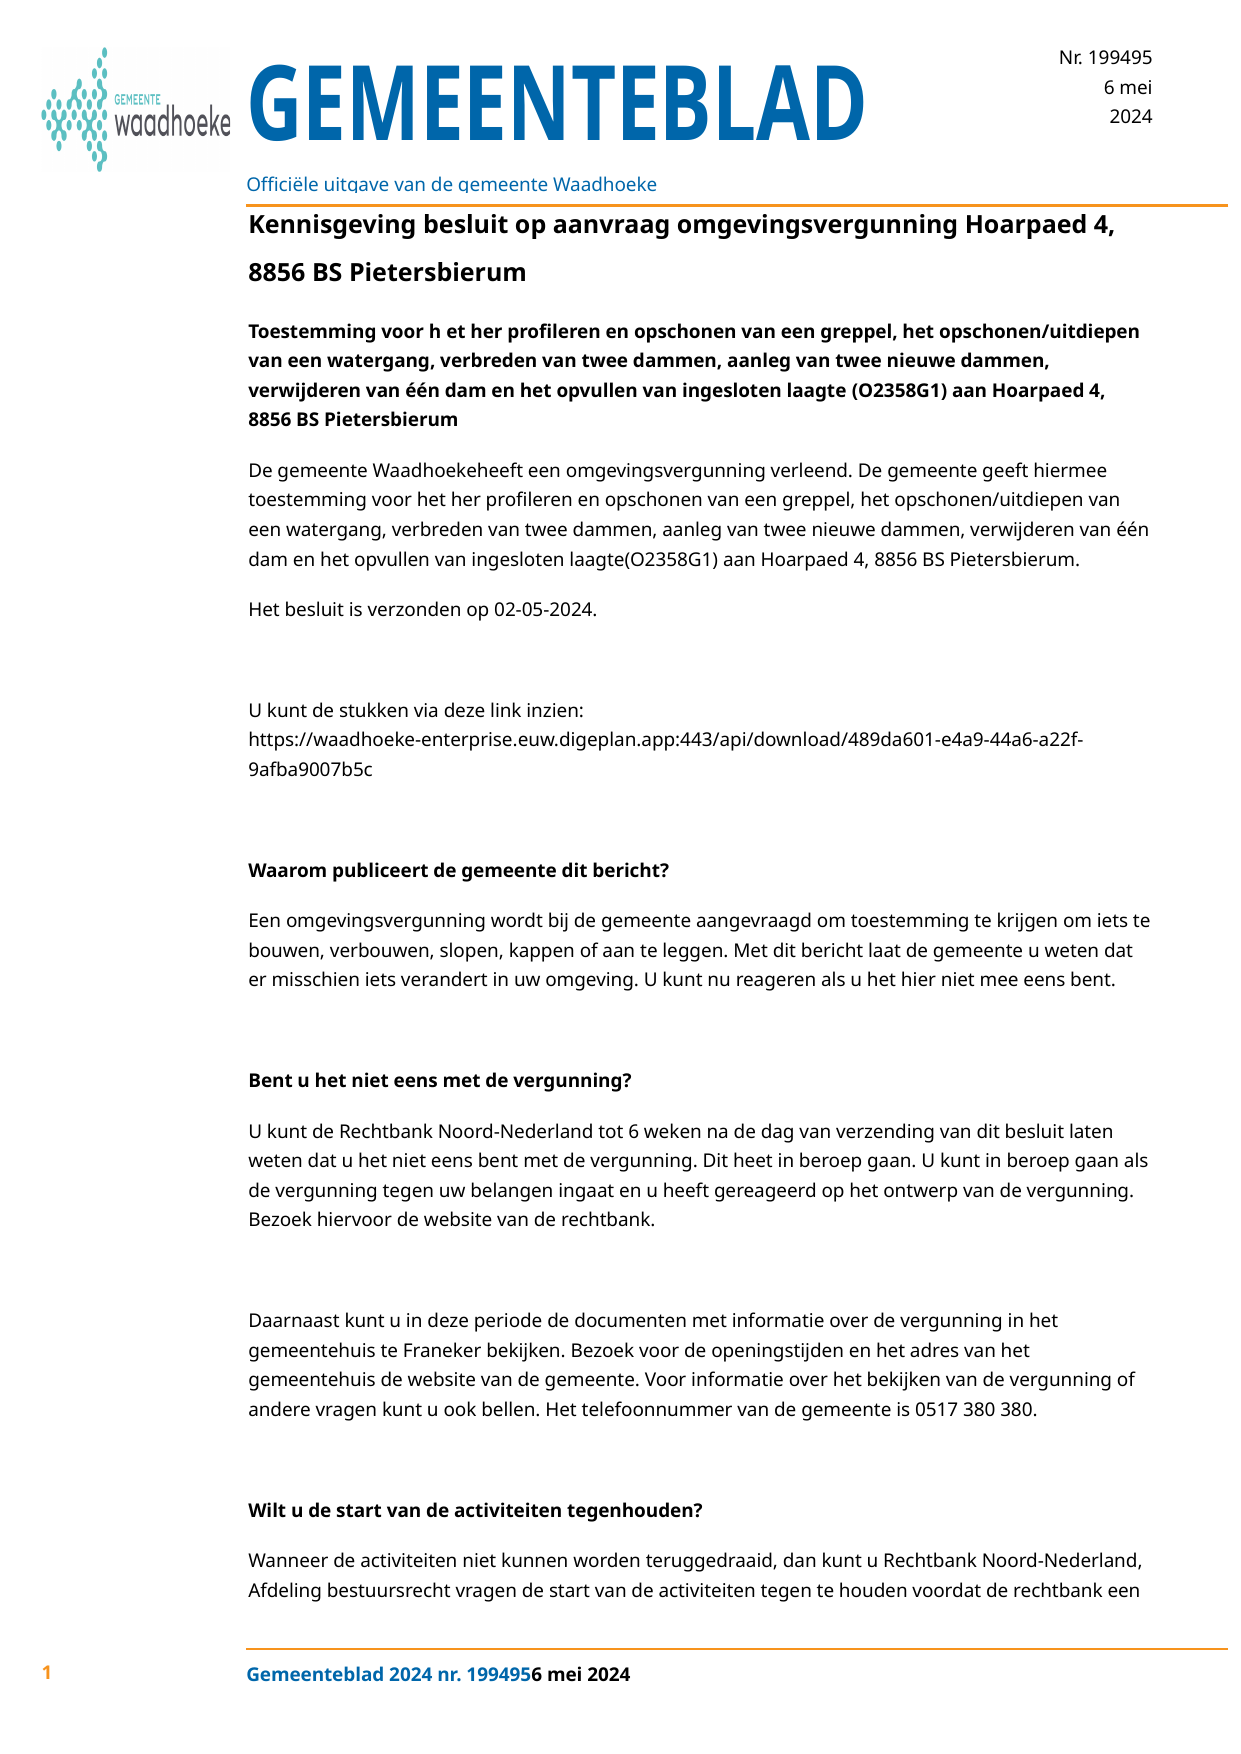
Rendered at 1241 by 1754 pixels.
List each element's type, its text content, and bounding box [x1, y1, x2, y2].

text Wanneer de activiteiten niet kunnen worden teruggedraaid, dan kunt u Rechtbank Noord-Nederland, Afdeling bestuursrecht vragen de start van de activiteiten tegen te houden voordat de rechtbank een [248, 1547, 1152, 1603]
text Wilt u de start van de activiteiten tegenhouden? [248, 1497, 1152, 1523]
text Daarnaast kunt u in deze periode de documenten met informatie over de vergunning in het gemeentehuis te Franeker bekijken. Bezoek voor de openingstijden en het adres van het gemeentehuis de website van de gemeente. Voor informatie over het bekijken van de vergunning of andere vragen kunt u ook bellen. Het telefoonnummer van de gemeente is 0517 380 380. [248, 1307, 1152, 1422]
text Toestemming voor h et her profileren en opschonen van een greppel, het opschonen/uitdiepen van een watergang, verbreden van twee dammen, aanleg van twee nieuwe dammen, verwijderen van één dam en het opvullen van ingesloten laagte (O2358G1) aan Hoarpaed 4, 8856 BS Pietersbierum [248, 318, 1152, 432]
text Het besluit is verzonden op 02-05-2024. [248, 596, 1152, 622]
text De gemeente Waadhoekeheeft een omgevingsvergunning verleend. De gemeente geeft hiermee toestemming voor het her profileren en opschonen van een greppel, het opschonen/uitdiepen van een watergang, verbreden van twee dammen, aanleg van twee nieuwe dammen, verwijderen van één dam en het opvullen van ingesloten laagte(O2358G1) aan Hoarpaed 4, 8856 BS Pietersbierum. [248, 457, 1152, 572]
text U kunt de stukken via deze link inzien: https://waadhoeke-enterprise.euw.digeplan.app:443/api/download/489da601-e4a9-44a6-a22f-9afba9007b5c [248, 697, 1152, 782]
text Een omgevingsvergunning wordt bij de gemeente aangevraagd om toestemming te krijgen om iets te bouwen, verbouwen, slopen, kappen of aan te leggen. Met dit bericht laat de gemeente u weten dat er misschien iets verandert in uw omgeving. U kunt nu reageren als u het hier niet mee eens bent. [248, 907, 1152, 992]
text Kennisgeving besluit op aanvraag omgevingsvergunning Hoarpaed 4, 8856 BS Pietersbierum [248, 207, 1152, 288]
text Waarom publiceert de gemeente dit bericht? [248, 857, 1152, 883]
text U kunt de Rechtbank Noord-Nederland tot 6 weken na de dag van verzending van dit besluit laten weten dat u het niet eens bent met de vergunning. Dit heet in beroep gaan. U kunt in beroep gaan als de vergunning tegen uw belangen ingaat en u heeft gereageerd op het ontwerp van de vergunning. Bezoek hiervoor de website van de rechtbank. [248, 1118, 1152, 1232]
picture [41, 47, 231, 172]
text Bent u het niet eens met de vergunning? [248, 1067, 1152, 1093]
